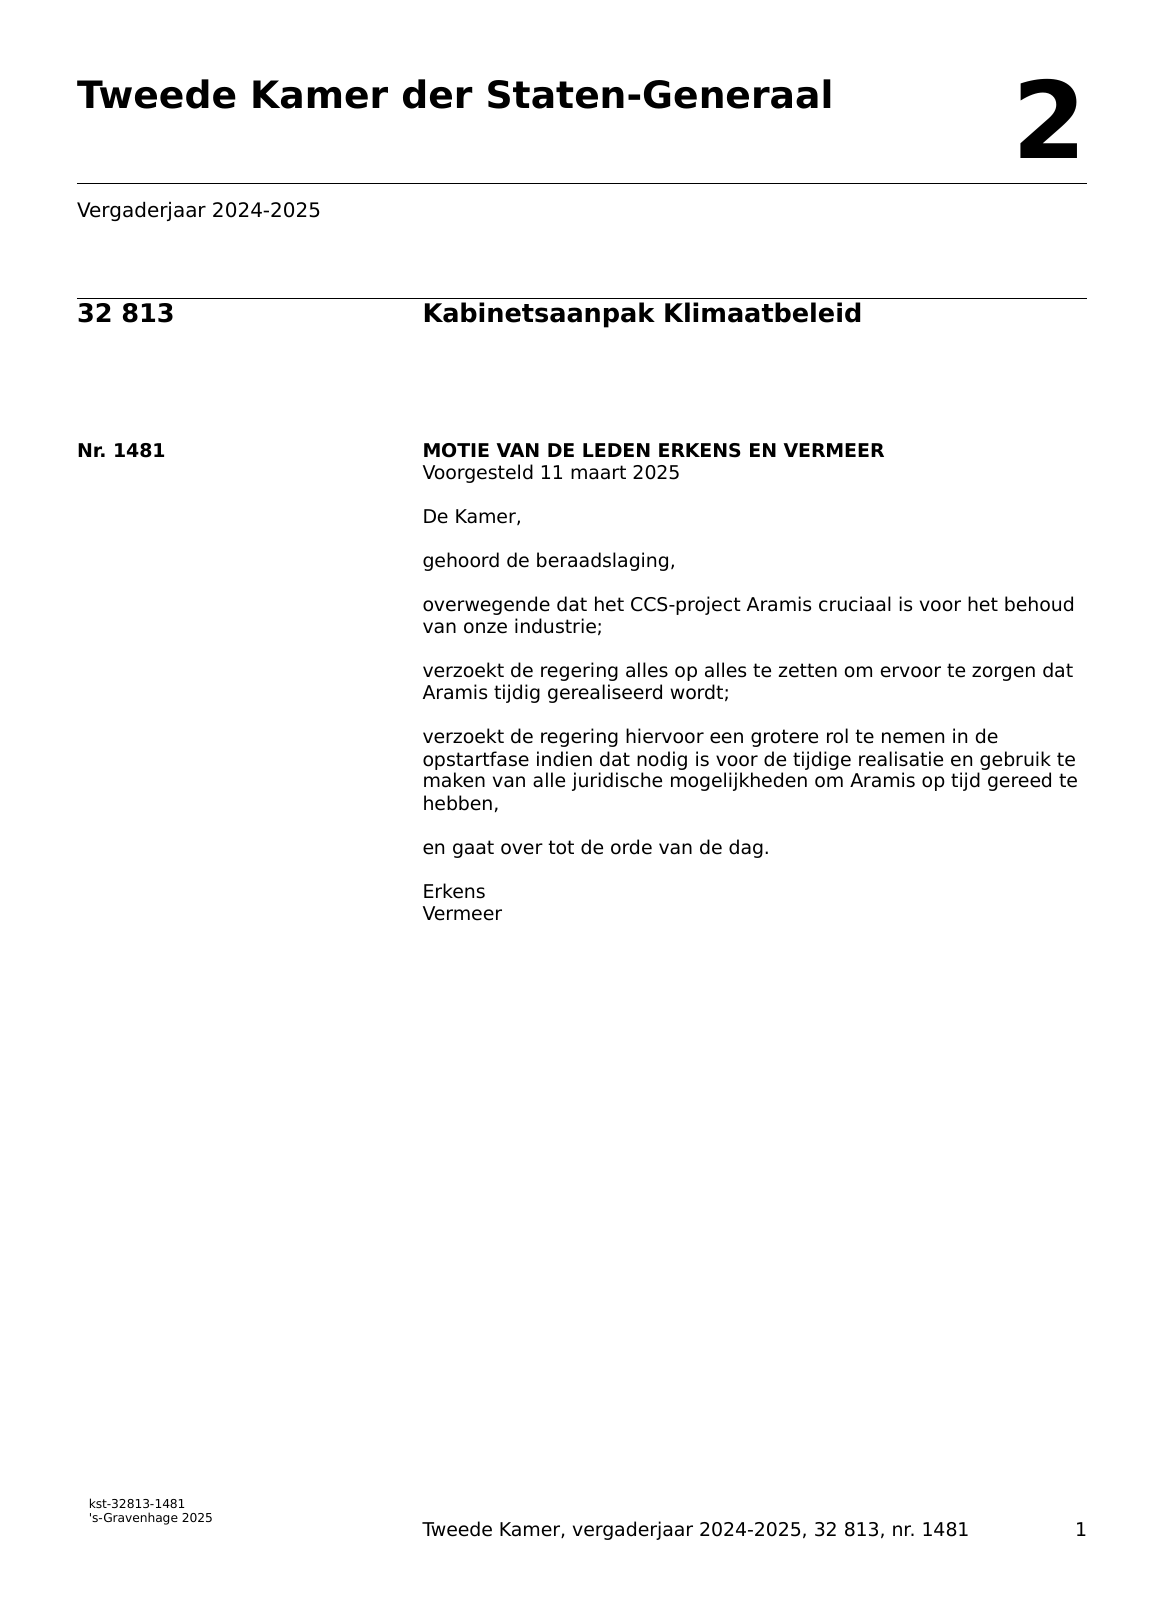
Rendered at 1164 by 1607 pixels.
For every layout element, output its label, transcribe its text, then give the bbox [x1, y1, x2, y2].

text gehoord de beraadslaging, [422, 550, 1087, 572]
text en gaat over tot de orde van de dag. [422, 837, 1087, 858]
text 's-Gravenhage 2025 [88, 1511, 323, 1525]
text Voorgesteld 11 maart 2025 [422, 462, 1087, 484]
text Erkens [422, 881, 1087, 903]
text De Kamer, [422, 506, 1087, 528]
text Vermeer [422, 903, 1087, 925]
subtitle 32 813 Kabinetsaanpak Klimaatbeleid [77, 299, 1087, 329]
table_header 2 [886, 59, 1087, 183]
text kst-32813-1481 [88, 1497, 323, 1511]
text verzoekt de regering hiervoor een grotere rol te nemen in de opstartfase indien dat nodig is voor de tijdige realisatie en gebruik te maken van alle juridische mogelijkheden om Aramis op tijd gereed te hebben, [422, 726, 1087, 814]
text overwegende dat het CCS-project Aramis cruciaal is voor het behoud van onze industrie; [422, 594, 1087, 638]
table_cell Vergaderjaar 2024-2025 [77, 184, 1087, 298]
text verzoekt de regering alles op alles te zetten om ervoor te zorgen dat Aramis tijdig gerealiseerd wordt; [422, 660, 1087, 704]
table_header Tweede Kamer der Staten-Generaal [77, 59, 886, 183]
subtitle Nr. 1481 MOTIE VAN DE LEDEN ERKENS EN VERMEER [77, 440, 1087, 462]
